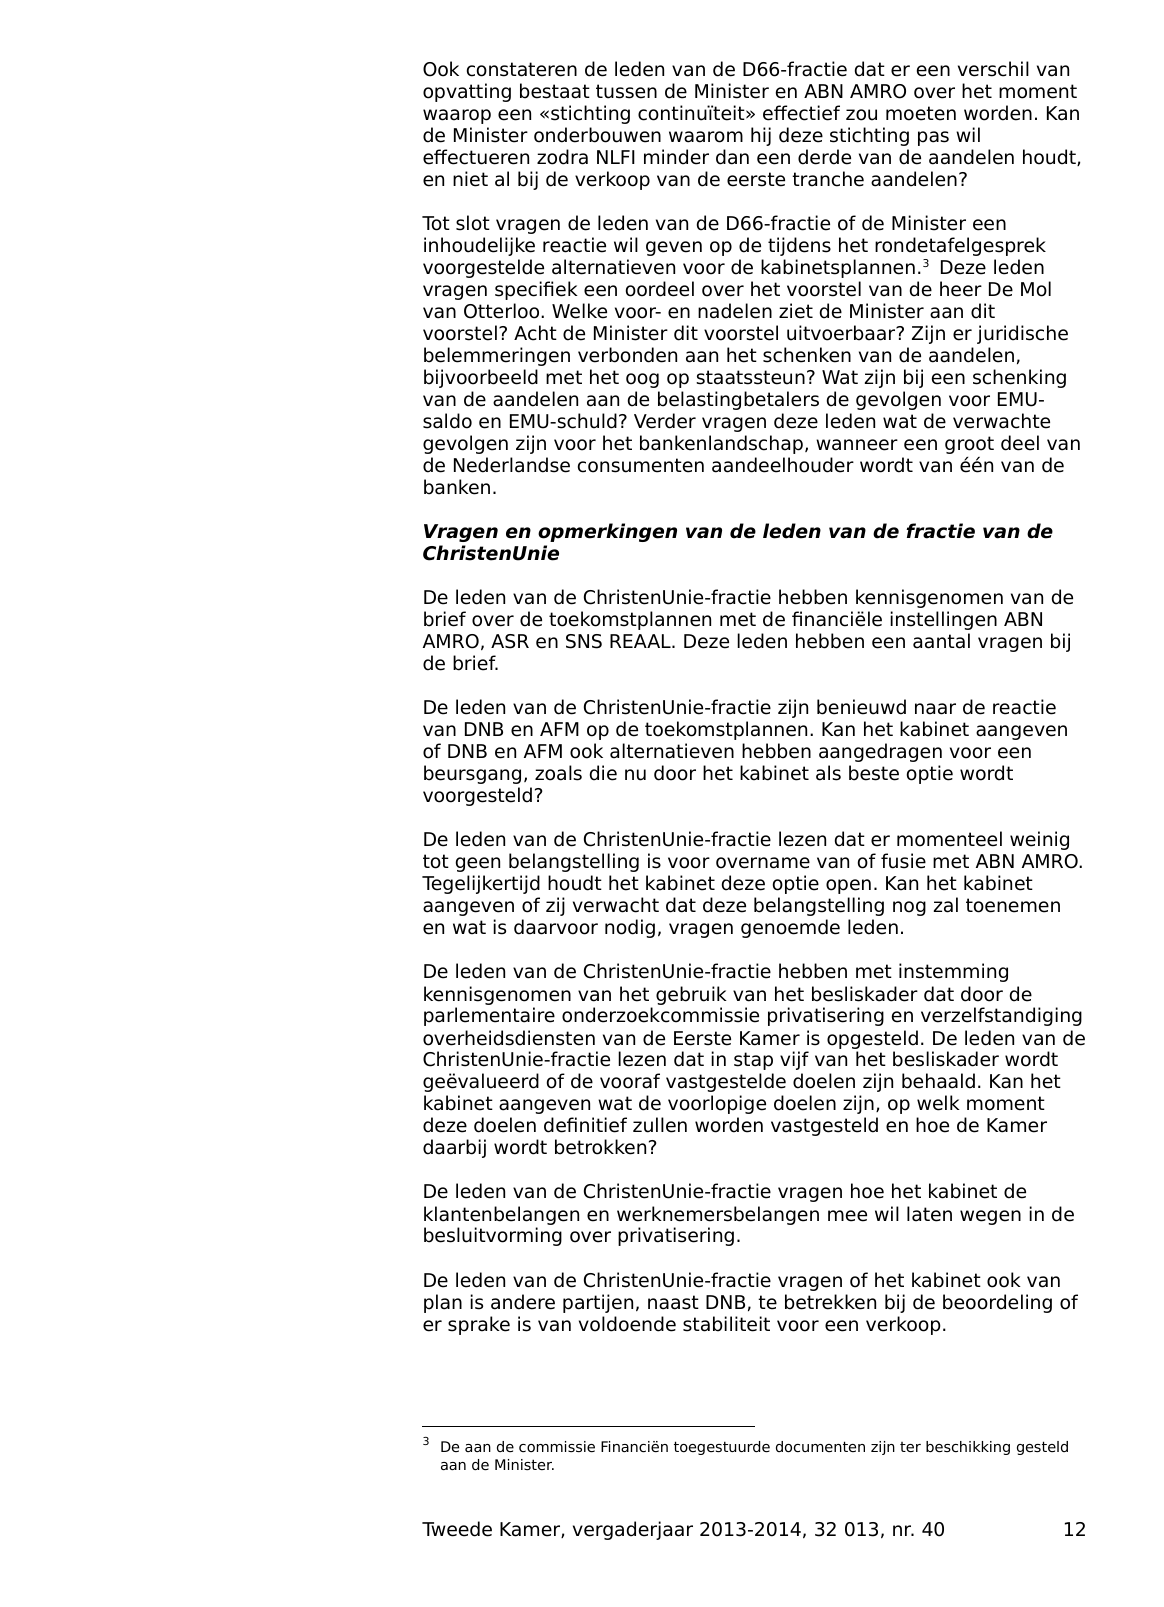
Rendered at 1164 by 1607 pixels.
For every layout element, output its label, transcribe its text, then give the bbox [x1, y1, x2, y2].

text De leden van de ChristenUnie-fractie hebben met instemming kennisgenomen van het gebruik van het besliskader dat door de parlementaire onderzoekcommissie privatisering en verzelfstandiging overheidsdiensten van de Eerste Kamer is opgesteld. De leden van de ChristenUnie-fractie lezen dat in stap vijf van het besliskader wordt geëvalueerd of de vooraf vastgestelde doelen zijn behaald. Kan het kabinet aangeven wat de voorlopige doelen zijn, op welk moment deze doelen definitief zullen worden vastgesteld en hoe de Kamer daarbij wordt betrokken? [422, 961, 1087, 1159]
text De leden van de ChristenUnie-fractie vragen of het kabinet ook van plan is andere partijen, naast DNB, te betrekken bij de beoordeling of er sprake is van voldoende stabiliteit voor een verkoop. [422, 1269, 1087, 1336]
subtitle Vragen en opmerkingen van de leden van de fractie van de ChristenUnie [422, 521, 1087, 565]
text Tot slot vragen de leden van de D66-fractie of de Minister een inhoudelijke reactie wil geven op de tijdens het rondetafelgesprek voorgestelde alternatieven voor de kabinetsplannen. Deze leden vragen specifiek een oordeel over het voorstel van de heer De Mol van Otterloo. Welke voor- en nadelen ziet de Minister aan dit voorstel? Acht de Minister dit voorstel uitvoerbaar? Zijn er juridische belemmeringen verbonden aan het schenken van de aandelen, bijvoorbeeld met het oog op staatssteun? Wat zijn bij een schenking van de aandelen aan de belastingbetalers de gevolgen voor EMU-saldo en EMU-schuld? Verder vragen deze leden wat de verwachte gevolgen zijn voor het bankenlandschap, wanneer een groot deel van de Nederlandse consumenten aandeelhouder wordt van één van de banken. [422, 213, 1087, 499]
text De leden van de ChristenUnie-fractie vragen hoe het kabinet de klantenbelangen en werknemersbelangen mee wil laten wegen in de besluitvorming over privatisering. [422, 1181, 1087, 1247]
text De leden van de ChristenUnie-fractie lezen dat er momenteel weinig tot geen belangstelling is voor overname van of fusie met ABN AMRO. Tegelijkertijd houdt het kabinet deze optie open. Kan het kabinet aangeven of zij verwacht dat deze belangstelling nog zal toenemen en wat is daarvoor nodig, vragen genoemde leden. [422, 829, 1087, 939]
text De aan de commissie Financiën toegestuurde documenten zijn ter beschikking gesteld aan de Minister. [422, 1435, 1087, 1474]
text Ook constateren de leden van de D66-fractie dat er een verschil van opvatting bestaat tussen de Minister en ABN AMRO over het moment waarop een «stichting continuïteit» effectief zou moeten worden. Kan de Minister onderbouwen waarom hij deze stichting pas wil effectueren zodra NLFI minder dan een derde van de aandelen houdt, en niet al bij de verkoop van de eerste tranche aandelen? [422, 59, 1087, 191]
text De leden van de ChristenUnie-fractie zijn benieuwd naar de reactie van DNB en AFM op de toekomstplannen. Kan het kabinet aangeven of DNB en AFM ook alternatieven hebben aangedragen voor een beursgang, zoals die nu door het kabinet als beste optie wordt voorgesteld? [422, 697, 1087, 807]
text De leden van de ChristenUnie-fractie hebben kennisgenomen van de brief over de toekomstplannen met de financiële instellingen ABN AMRO, ASR en SNS REAAL. Deze leden hebben een aantal vragen bij de brief. [422, 587, 1087, 675]
